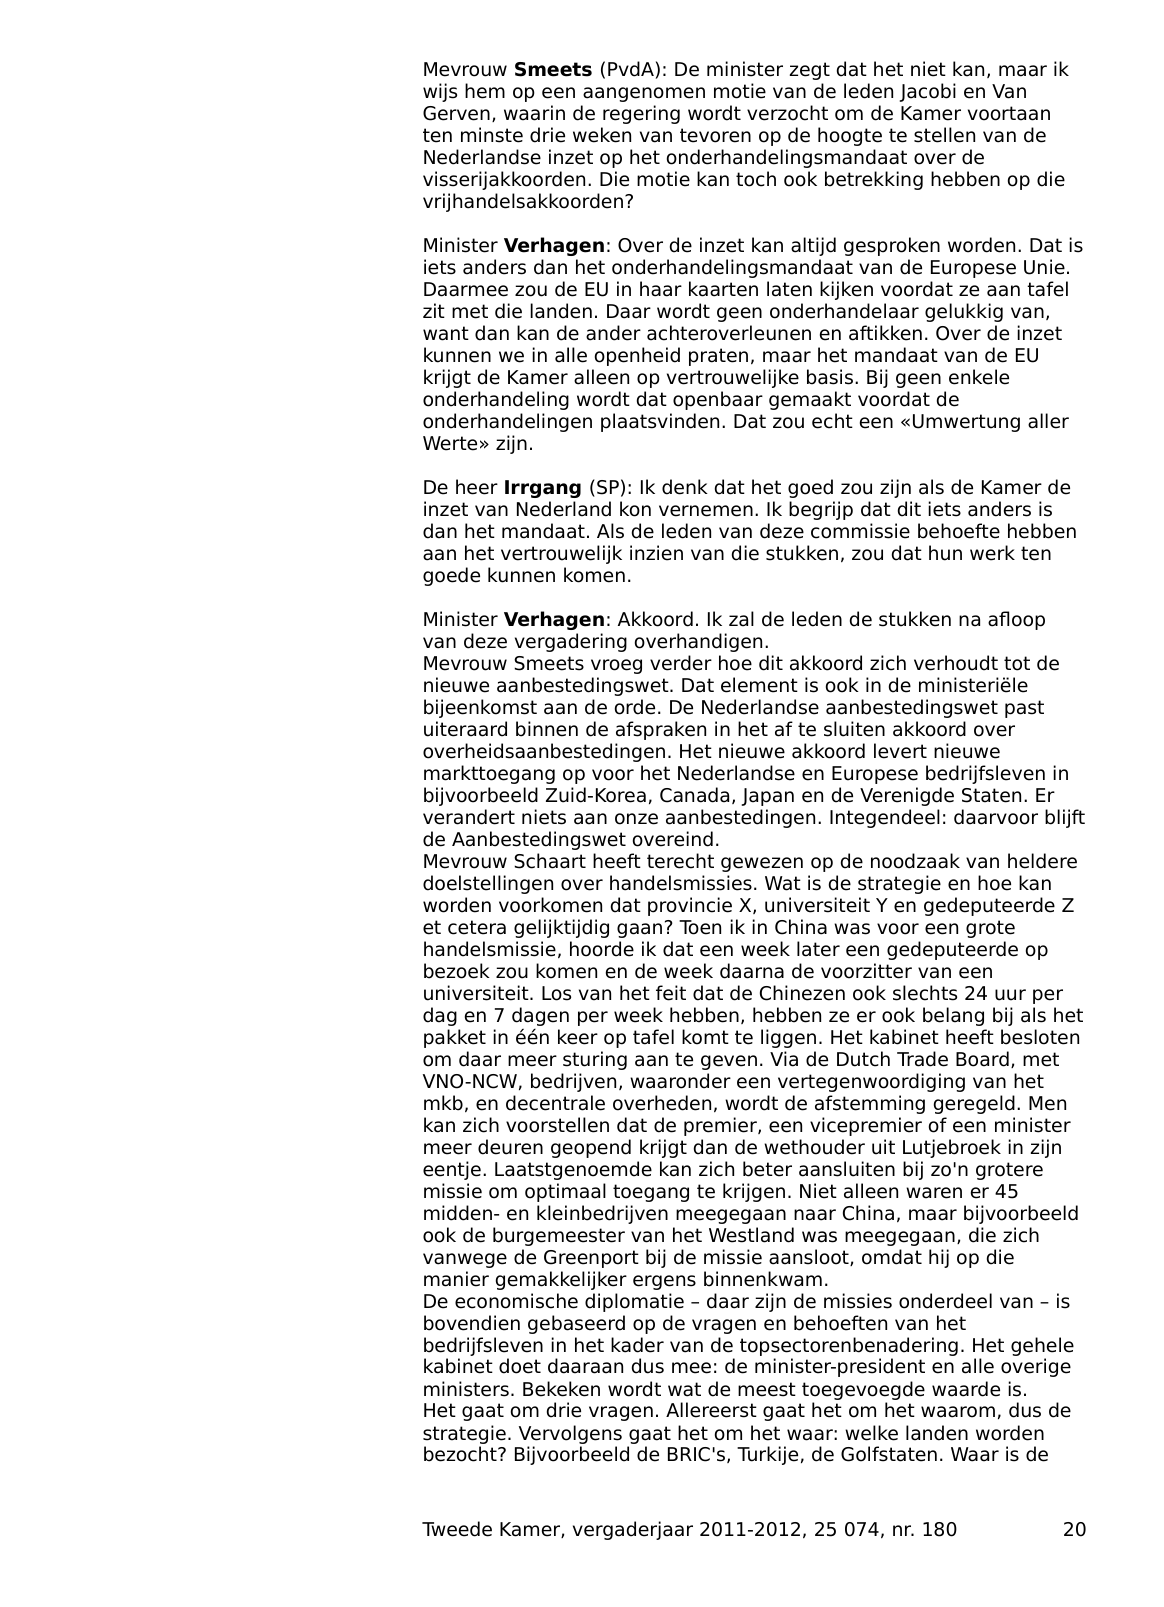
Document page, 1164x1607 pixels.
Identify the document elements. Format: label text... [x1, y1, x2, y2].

text Mevrouw Smeets (PvdA): De minister zegt dat het niet kan, maar ik wijs hem op een aangenomen motie van de leden Jacobi en Van Gerven, waarin de regering wordt verzocht om de Kamer voortaan ten minste drie weken van tevoren op de hoogte te stellen van de Nederlandse inzet op het onderhandelingsmandaat over de visserijakkoorden. Die motie kan toch ook betrekking hebben op die vrijhandelsakkoorden? [422, 59, 1087, 213]
text Minister Verhagen: Over de inzet kan altijd gesproken worden. Dat is iets anders dan het onderhandelingsmandaat van de Europese Unie. Daarmee zou de EU in haar kaarten laten kijken voordat ze aan tafel zit met die landen. Daar wordt geen onderhandelaar gelukkig van, want dan kan de ander achteroverleunen en aftikken. Over de inzet kunnen we in alle openheid praten, maar het mandaat van de EU krijgt de Kamer alleen op vertrouwelijke basis. Bij geen enkele onderhandeling wordt dat openbaar gemaakt voordat de onderhandelingen plaatsvinden. Dat zou echt een «Umwertung aller Werte» zijn. [422, 235, 1087, 455]
text Het gaat om drie vragen. Allereerst gaat het om het waarom, dus de strategie. Vervolgens gaat het om het waar: welke landen worden bezocht? Bijvoorbeeld de BRIC's, Turkije, de Golfstaten. Waar is de [422, 1400, 1087, 1466]
text Mevrouw Schaart heeft terecht gewezen op de noodzaak van heldere doelstellingen over handelsmissies. Wat is de strategie en hoe kan worden voorkomen dat provincie X, universiteit Y en gedeputeerde Z et cetera gelijktijdig gaan? Toen ik in China was voor een grote handelsmissie, hoorde ik dat een week later een gedeputeerde op bezoek zou komen en de week daarna de voorzitter van een universiteit. Los van het feit dat de Chinezen ook slechts 24 uur per dag en 7 dagen per week hebben, hebben ze er ook belang bij als het pakket in één keer op tafel komt te liggen. Het kabinet heeft besloten om daar meer sturing aan te geven. Via de Dutch Trade Board, met VNO-NCW, bedrijven, waaronder een vertegenwoordiging van het mkb, en decentrale overheden, wordt de afstemming geregeld. Men kan zich voorstellen dat de premier, een vicepremier of een minister meer deuren geopend krijgt dan de wethouder uit Lutjebroek in zijn eentje. Laatstgenoemde kan zich beter aansluiten bij zo'n grotere missie om optimaal toegang te krijgen. Niet alleen waren er 45 midden- en kleinbedrijven meegegaan naar China, maar bijvoorbeeld ook de burgemeester van het Westland was meegegaan, die zich vanwege de Greenport bij de missie aansloot, omdat hij op die manier gemakkelijker ergens binnenkwam. [422, 851, 1087, 1291]
text Minister Verhagen: Akkoord. Ik zal de leden de stukken na afloop van deze vergadering overhandigen. [422, 609, 1087, 653]
text De heer Irrgang (SP): Ik denk dat het goed zou zijn als de Kamer de inzet van Nederland kon vernemen. Ik begrijp dat dit iets anders is dan het mandaat. Als de leden van deze commissie behoefte hebben aan het vertrouwelijk inzien van die stukken, zou dat hun werk ten goede kunnen komen. [422, 477, 1087, 587]
text Mevrouw Smeets vroeg verder hoe dit akkoord zich verhoudt tot de nieuwe aanbestedingswet. Dat element is ook in de ministeriële bijeenkomst aan de orde. De Nederlandse aanbestedingswet past uiteraard binnen de afspraken in het af te sluiten akkoord over overheidsaanbestedingen. Het nieuwe akkoord levert nieuwe markttoegang op voor het Nederlandse en Europese bedrijfsleven in bijvoorbeeld Zuid-Korea, Canada, Japan en de Verenigde Staten. Er verandert niets aan onze aanbestedingen. Integendeel: daarvoor blijft de Aanbestedingswet overeind. [422, 653, 1087, 851]
text De economische diplomatie – daar zijn de missies onderdeel van – is bovendien gebaseerd op de vragen en behoeften van het bedrijfsleven in het kader van de topsectorenbenadering. Het gehele kabinet doet daaraan dus mee: de minister-president en alle overige ministers. Bekeken wordt wat de meest toegevoegde waarde is. [422, 1291, 1087, 1400]
